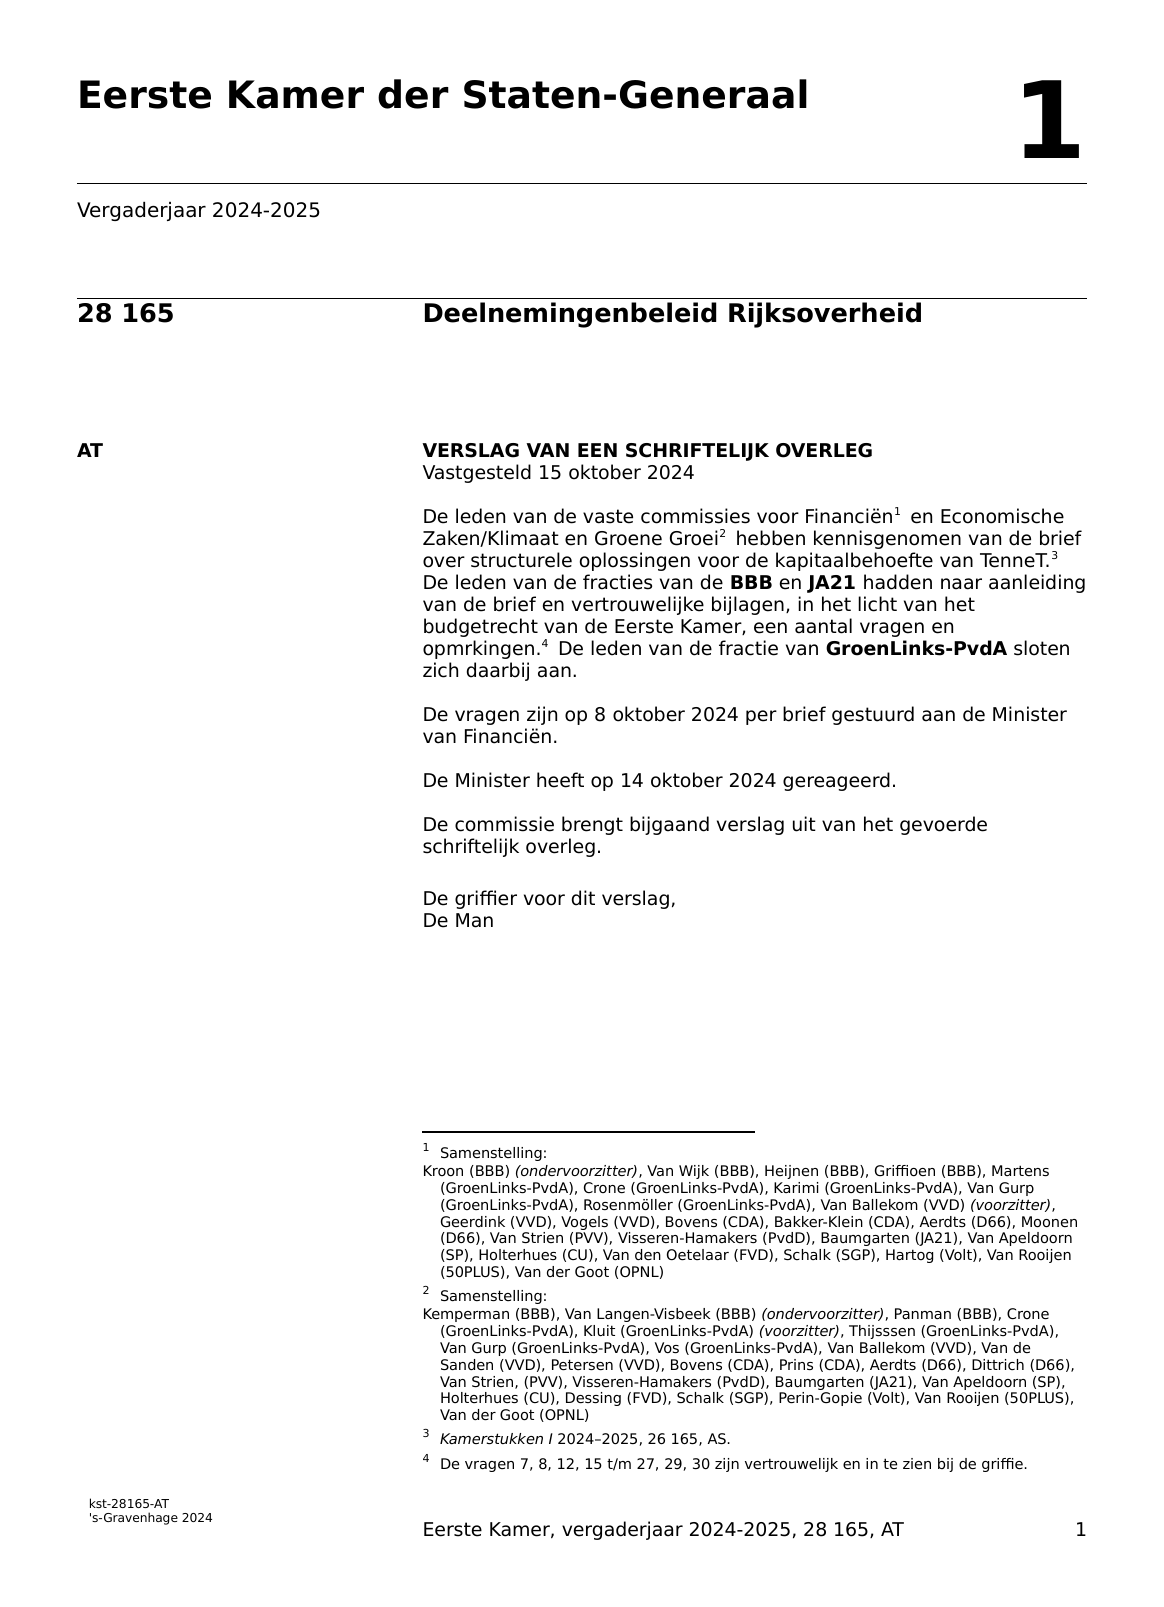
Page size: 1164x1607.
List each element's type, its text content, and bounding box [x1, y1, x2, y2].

text De vragen 7, 8, 12, 15 t/m 27, 29, 30 zijn vertrouwelijk en in te zien bij de griffie. [422, 1452, 1087, 1474]
text Vastgesteld 15 oktober 2024 [422, 462, 1087, 484]
text De commissie brengt bijgaand verslag uit van het gevoerde schriftelijk overleg. [422, 814, 1087, 858]
text De leden van de vaste commissies voor Financiën en Economische Zaken/Klimaat en Groene Groei hebben kennisgenomen van de brief over structurele oplossingen voor de kapitaalbehoefte van TenneT. De leden van de fracties van de BBB en JA21 hadden naar aanleiding van de brief en vertrouwelijke bijlagen, in het licht van het budgetrecht van de Eerste Kamer, een aantal vragen en opmrkingen. De leden van de fractie van GroenLinks-PvdA sloten zich daarbij aan. [422, 506, 1087, 682]
table_header 1 [886, 59, 1087, 183]
subtitle AT VERSLAG VAN EEN SCHRIFTELIJK OVERLEG [77, 440, 1087, 462]
text Samenstelling: [422, 1141, 1087, 1163]
text De griffier voor dit verslag, De Man [422, 888, 1087, 932]
text De vragen zijn op 8 oktober 2024 per brief gestuurd aan de Minister van Financiën. [422, 704, 1087, 748]
table_cell Vergaderjaar 2024-2025 [77, 184, 1087, 298]
text Kamerstukken I 2024–2025, 26 165, AS. [422, 1427, 1087, 1449]
text Kroon (BBB) (ondervoorzitter), Van Wijk (BBB), Heijnen (BBB), Griffioen (BBB), Martens (GroenLinks-PvdA), Crone (GroenLinks-PvdA), Karimi (GroenLinks-PvdA), Van Gurp (GroenLinks-PvdA), Rosenmöller (GroenLinks-PvdA), Van Ballekom (VVD) (voorzitter), Geerdink (VVD), Vogels (VVD), Bovens (CDA), Bakker-Klein (CDA), Aerdts (D66), Moonen (D66), Van Strien (PVV), Visseren-Hamakers (PvdD), Baumgarten (JA21), Van Apeldoorn (SP), Holterhues (CU), Van den Oetelaar (FVD), Schalk (SGP), Hartog (Volt), Van Rooijen (50PLUS), Van der Goot (OPNL) [422, 1163, 1087, 1281]
text De Minister heeft op 14 oktober 2024 gereageerd. [422, 770, 1087, 792]
text Kemperman (BBB), Van Langen-Visbeek (BBB) (ondervoorzitter), Panman (BBB), Crone (GroenLinks-PvdA), Kluit (GroenLinks-PvdA) (voorzitter), Thijsssen (GroenLinks-PvdA), Van Gurp (GroenLinks-PvdA), Vos (GroenLinks-PvdA), Van Ballekom (VVD), Van de Sanden (VVD), Petersen (VVD), Bovens (CDA), Prins (CDA), Aerdts (D66), Dittrich (D66), Van Strien, (PVV), Visseren-Hamakers (PvdD), Baumgarten (JA21), Van Apeldoorn (SP), Holterhues (CU), Dessing (FVD), Schalk (SGP), Perin-Gopie (Volt), Van Rooijen (50PLUS), Van der Goot (OPNL) [422, 1306, 1087, 1424]
text kst-28165-AT [88, 1497, 323, 1511]
text Samenstelling: [422, 1284, 1087, 1306]
text 's-Gravenhage 2024 [88, 1511, 323, 1525]
table_header Eerste Kamer der Staten-Generaal [77, 59, 886, 183]
subtitle 28 165 Deelnemingenbeleid Rijksoverheid [77, 299, 1087, 329]
